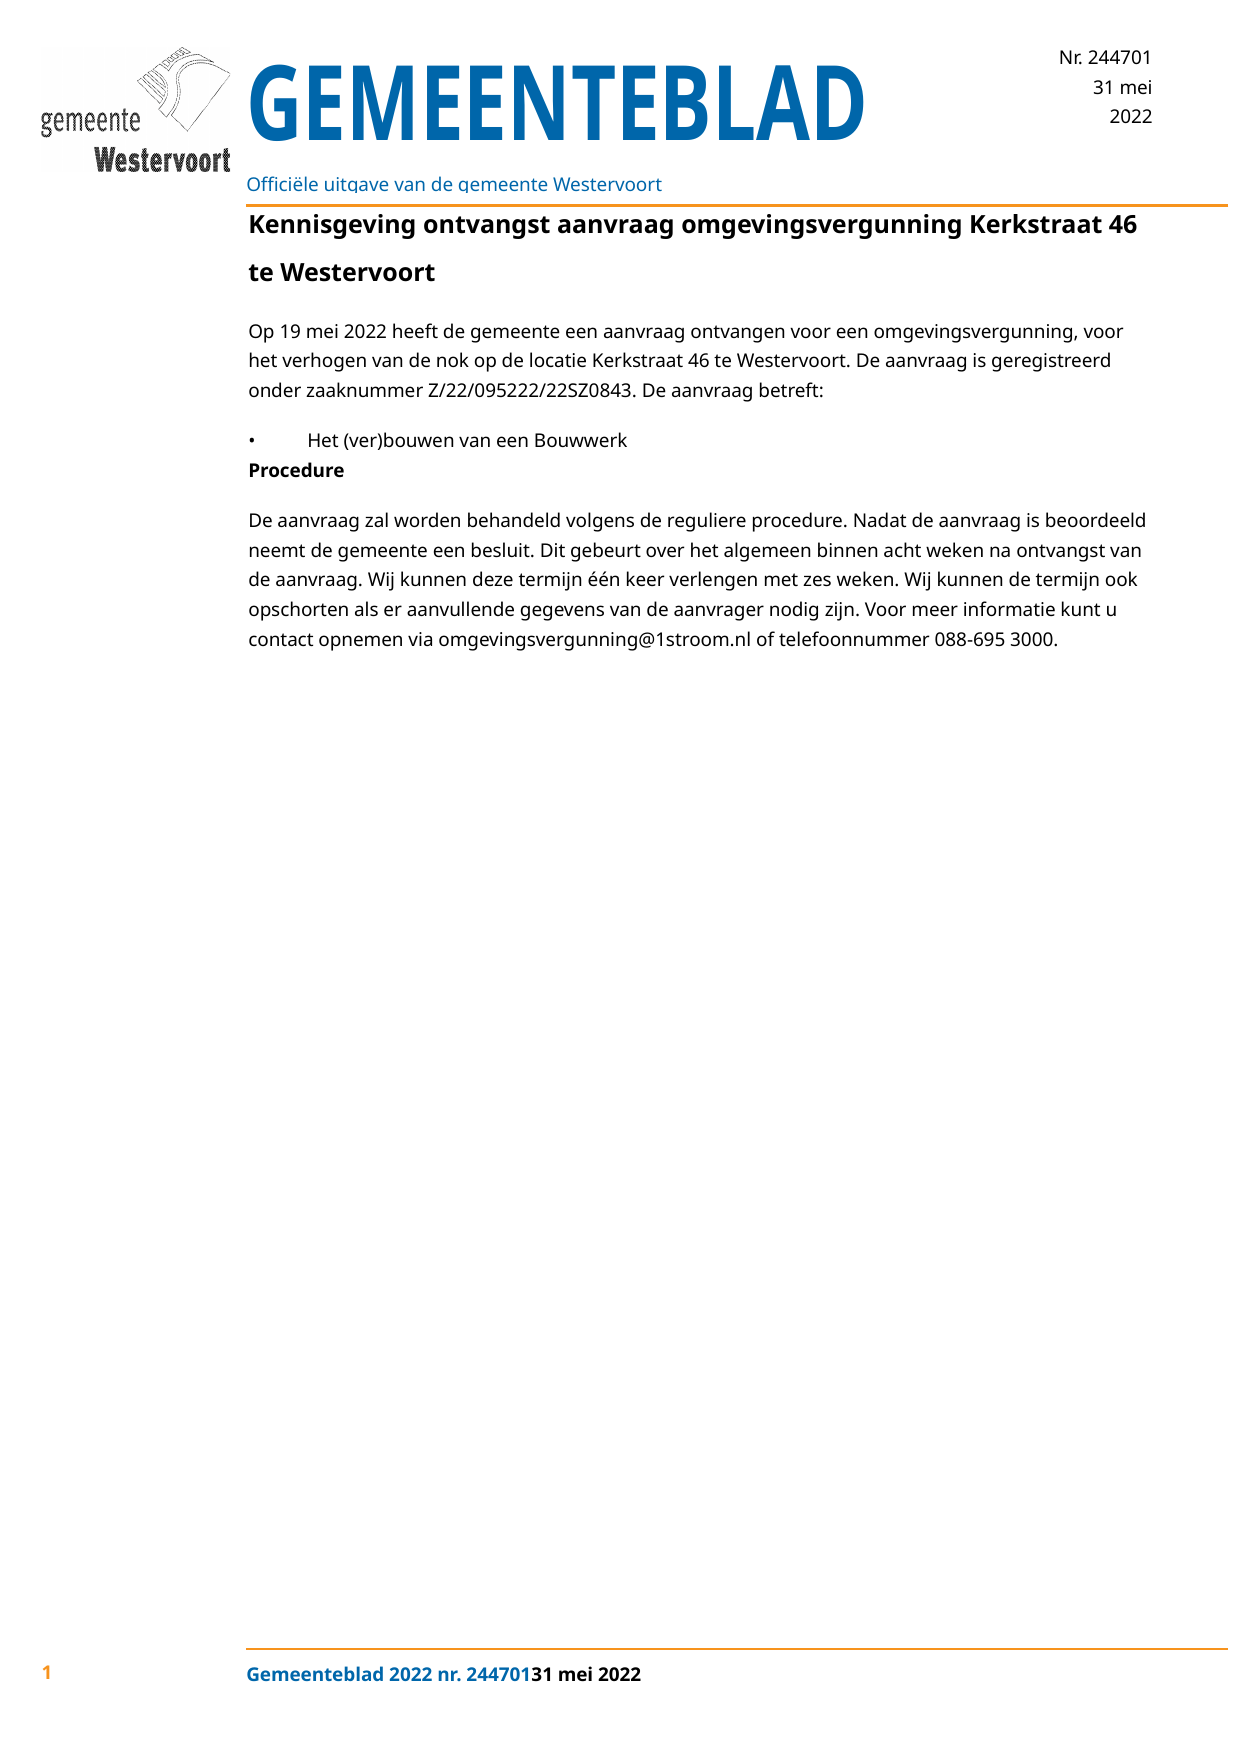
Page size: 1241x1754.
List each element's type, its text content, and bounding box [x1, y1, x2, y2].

text Kennisgeving ontvangst aanvraag omgevingsvergunning Kerkstraat 46 te Westervoort [248, 207, 1152, 288]
picture [41, 47, 231, 172]
text Procedure [248, 457, 1152, 483]
list Het (ver)bouwen van een Bouwwerk [248, 427, 1152, 453]
text De aanvraag zal worden behandeld volgens de reguliere procedure. Nadat de aanvraag is beoordeeld neemt de gemeente een besluit. Dit gebeurt over het algemeen binnen acht weken na ontvangst van de aanvraag. Wij kunnen deze termijn één keer verlengen met zes weken. Wij kunnen de termijn ook opschorten als er aanvullende gegevens van de aanvrager nodig zijn. Voor meer informatie kunt u contact opnemen via omgevingsvergunning@1stroom.nl of telefoonnummer 088-695 3000. [248, 507, 1152, 652]
text Op 19 mei 2022 heeft de gemeente een aanvraag ontvangen voor een omgevingsvergunning, voor het verhogen van de nok op de locatie Kerkstraat 46 te Westervoort. De aanvraag is geregistreerd onder zaaknummer Z/22/095222/22SZ0843. De aanvraag betreft: [248, 318, 1152, 403]
